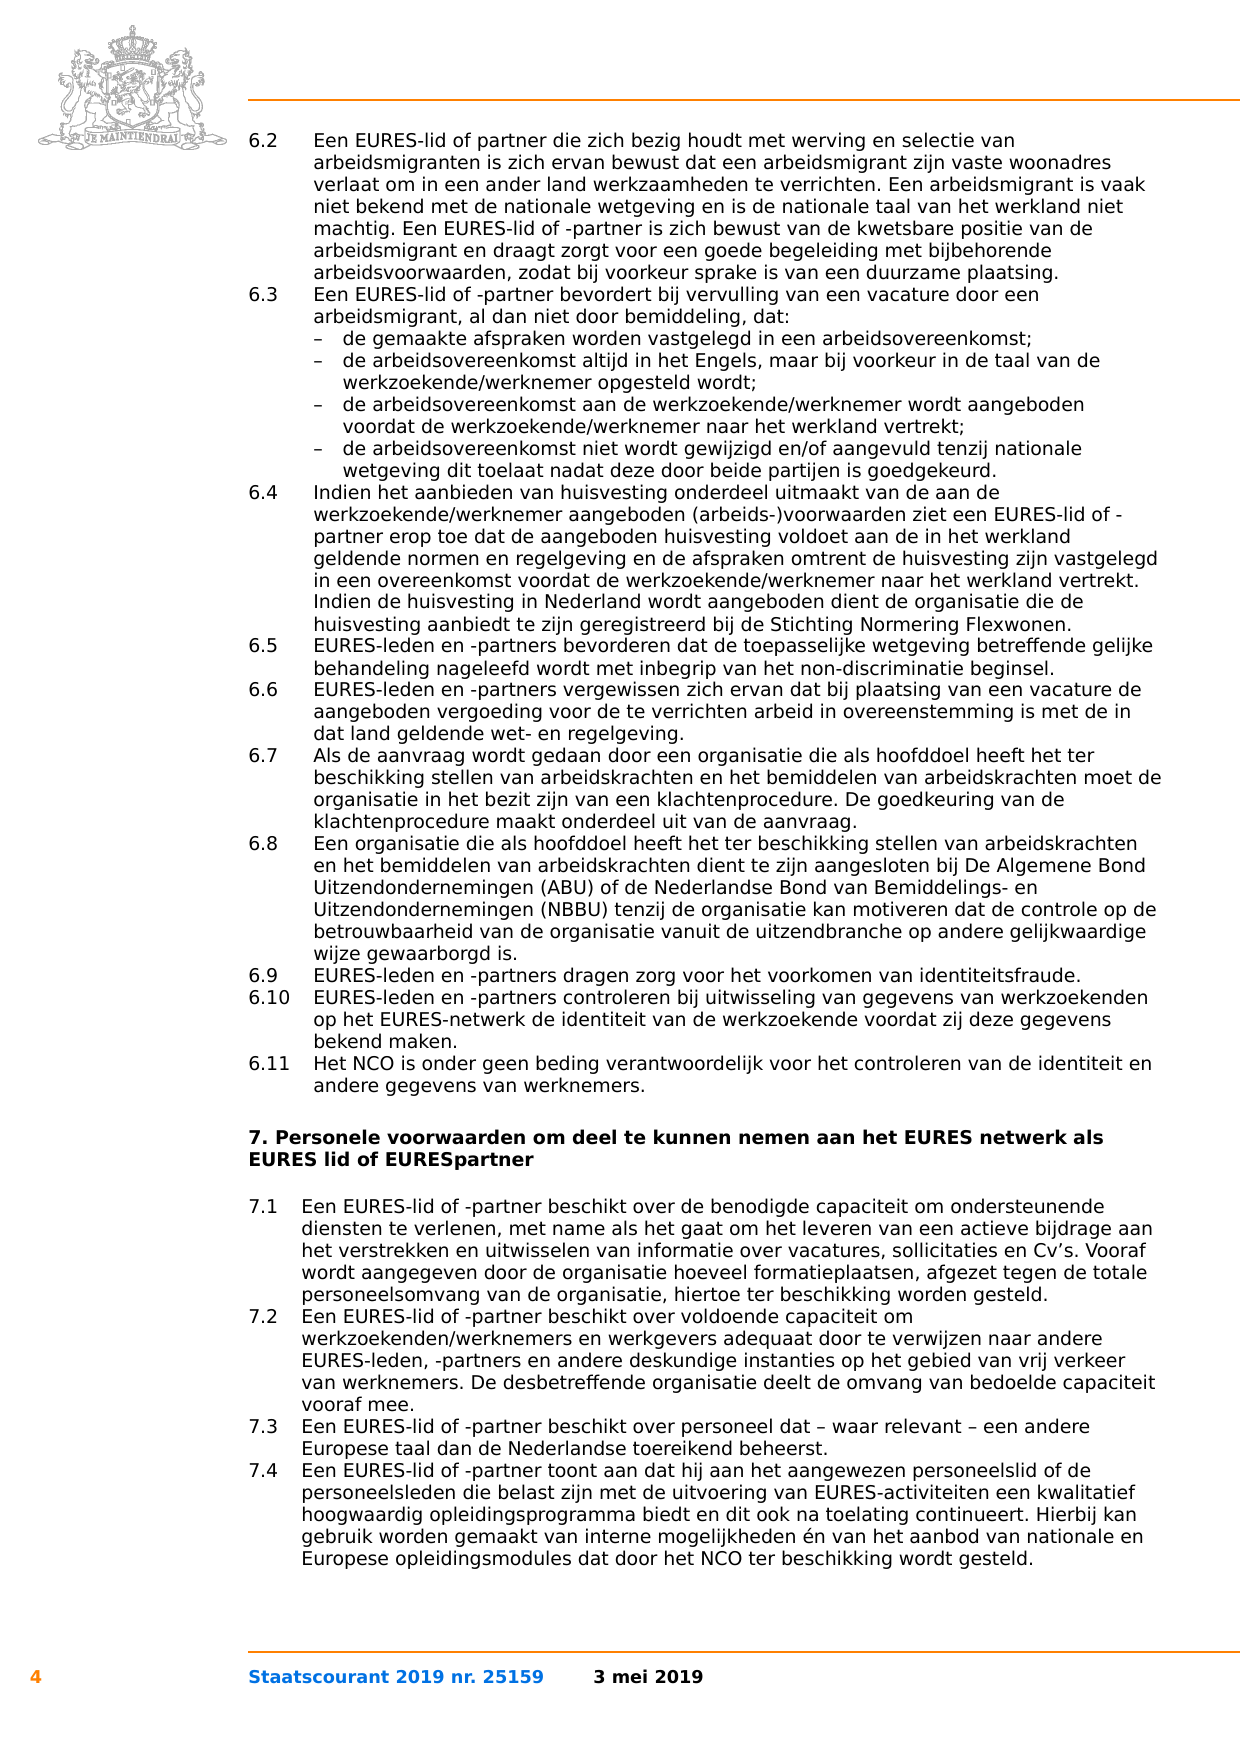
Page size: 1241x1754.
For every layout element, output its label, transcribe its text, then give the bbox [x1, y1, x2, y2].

text 6.6 EURES-leden en -partners vergewissen zich ervan dat bij plaatsing van een vacature de aangeboden vergoeding voor de te verrichten arbeid in overeenstemming is met de in dat land geldende wet- en regelgeving. [248, 679, 1163, 745]
text 7.4 Een EURES-lid of -partner toont aan dat hij aan het aangewezen personeelslid of de personeelsleden die belast zijn met de uitvoering van EURES-activiteiten een kwalitatief hoogwaardig opleidingsprogramma biedt en dit ook na toelating continueert. Hierbij kan gebruik worden gemaakt van interne mogelijkheden én van het aanbod van nationale en Europese opleidingsmodules dat door het NCO ter beschikking wordt gesteld. [248, 1460, 1163, 1569]
text 6.10 EURES-leden en -partners controleren bij uitwisseling van gegevens van werkzoekenden op het EURES-netwerk de identiteit van de werkzoekende voordat zij deze gegevens bekend maken. [248, 987, 1163, 1053]
text 7.2 Een EURES-lid of -partner beschikt over voldoende capaciteit om werkzoekenden/werknemers en werkgevers adequaat door te verwijzen naar andere EURES-leden, -partners en andere deskundige instanties op het gebied van vrij verkeer van werknemers. De desbetreffende organisatie deelt de omvang van bedoelde capaciteit vooraf mee. [248, 1306, 1163, 1416]
text 6.2 Een EURES-lid of partner die zich bezig houdt met werving en selectie van arbeidsmigranten is zich ervan bewust dat een arbeidsmigrant zijn vaste woonadres verlaat om in een ander land werkzaamheden te verrichten. Een arbeidsmigrant is vaak niet bekend met de nationale wetgeving en is de nationale taal van het werkland niet machtig. Een EURES-lid of -partner is zich bewust van de kwetsbare positie van de arbeidsmigrant en draagt zorgt voor een goede begeleiding met bijbehorende arbeidsvoorwaarden, zodat bij voorkeur sprake is van een duurzame plaatsing. [248, 130, 1163, 284]
text – de arbeidsovereenkomst altijd in het Engels, maar bij voorkeur in de taal van de werkzoekende/werknemer opgesteld wordt; [313, 350, 1163, 394]
text 6.7 Als de aanvraag wordt gedaan door een organisatie die als hoofddoel heeft het ter beschikking stellen van arbeidskrachten en het bemiddelen van arbeidskrachten moet de organisatie in het bezit zijn van een klachtenprocedure. De goedkeuring van de klachtenprocedure maakt onderdeel uit van de aanvraag. [248, 745, 1163, 833]
text 6.4 Indien het aanbieden van huisvesting onderdeel uitmaakt van de aan de werkzoekende/werknemer aangeboden (arbeids-)voorwaarden ziet een EURES-lid of -partner erop toe dat de aangeboden huisvesting voldoet aan de in het werkland geldende normen en regelgeving en de afspraken omtrent de huisvesting zijn vastgelegd in een overeenkomst voordat de werkzoekende/werknemer naar het werkland vertrekt. Indien de huisvesting in Nederland wordt aangeboden dient de organisatie die de huisvesting aanbiedt te zijn geregistreerd bij de Stichting Normering Flexwonen. [248, 482, 1163, 635]
subtitle 7. Personele voorwaarden om deel te kunnen nemen aan het EURES netwerk als EURES lid of EURESpartner [248, 1127, 1163, 1171]
text 6.8 Een organisatie die als hoofddoel heeft het ter beschikking stellen van arbeidskrachten en het bemiddelen van arbeidskrachten dient te zijn aangesloten bij De Algemene Bond Uitzendondernemingen (ABU) of de Nederlandse Bond van Bemiddelings- en Uitzendondernemingen (NBBU) tenzij de organisatie kan motiveren dat de controle op de betrouwbaarheid van de organisatie vanuit de uitzendbranche op andere gelijkwaardige wijze gewaarborgd is. [248, 833, 1163, 965]
text 7.3 Een EURES-lid of -partner beschikt over personeel dat – waar relevant – een andere Europese taal dan de Nederlandse toereikend beheerst. [248, 1416, 1163, 1460]
text – de gemaakte afspraken worden vastgelegd in een arbeidsovereenkomst; [313, 328, 1163, 350]
text – de arbeidsovereenkomst niet wordt gewijzigd en/of aangevuld tenzij nationale wetgeving dit toelaat nadat deze door beide partijen is goedgekeurd. [313, 438, 1163, 482]
text 7.1 Een EURES-lid of -partner beschikt over de benodigde capaciteit om ondersteunende diensten te verlenen, met name als het gaat om het leveren van een actieve bijdrage aan het verstrekken en uitwisselen van informatie over vacatures, sollicitaties en Cv’s. Vooraf wordt aangegeven door de organisatie hoeveel formatieplaatsen, afgezet tegen de totale personeelsomvang van de organisatie, hiertoe ter beschikking worden gesteld. [248, 1196, 1163, 1306]
text 6.9 EURES-leden en -partners dragen zorg voor het voorkomen van identiteitsfraude. [248, 965, 1163, 987]
text 6.11 Het NCO is onder geen beding verantwoordelijk voor het controleren van de identiteit en andere gegevens van werknemers. [248, 1053, 1163, 1097]
text 6.5 EURES-leden en -partners bevorderen dat de toepasselijke wetgeving betreffende gelijke behandeling nageleefd wordt met inbegrip van het non-discriminatie beginsel. [248, 635, 1163, 679]
text – de arbeidsovereenkomst aan de werkzoekende/werknemer wordt aangeboden voordat de werkzoekende/werknemer naar het werkland vertrekt; [313, 394, 1163, 438]
picture [38, 25, 227, 150]
text 6.3 Een EURES-lid of -partner bevordert bij vervulling van een vacature door een arbeidsmigrant, al dan niet door bemiddeling, dat: [248, 284, 1163, 328]
